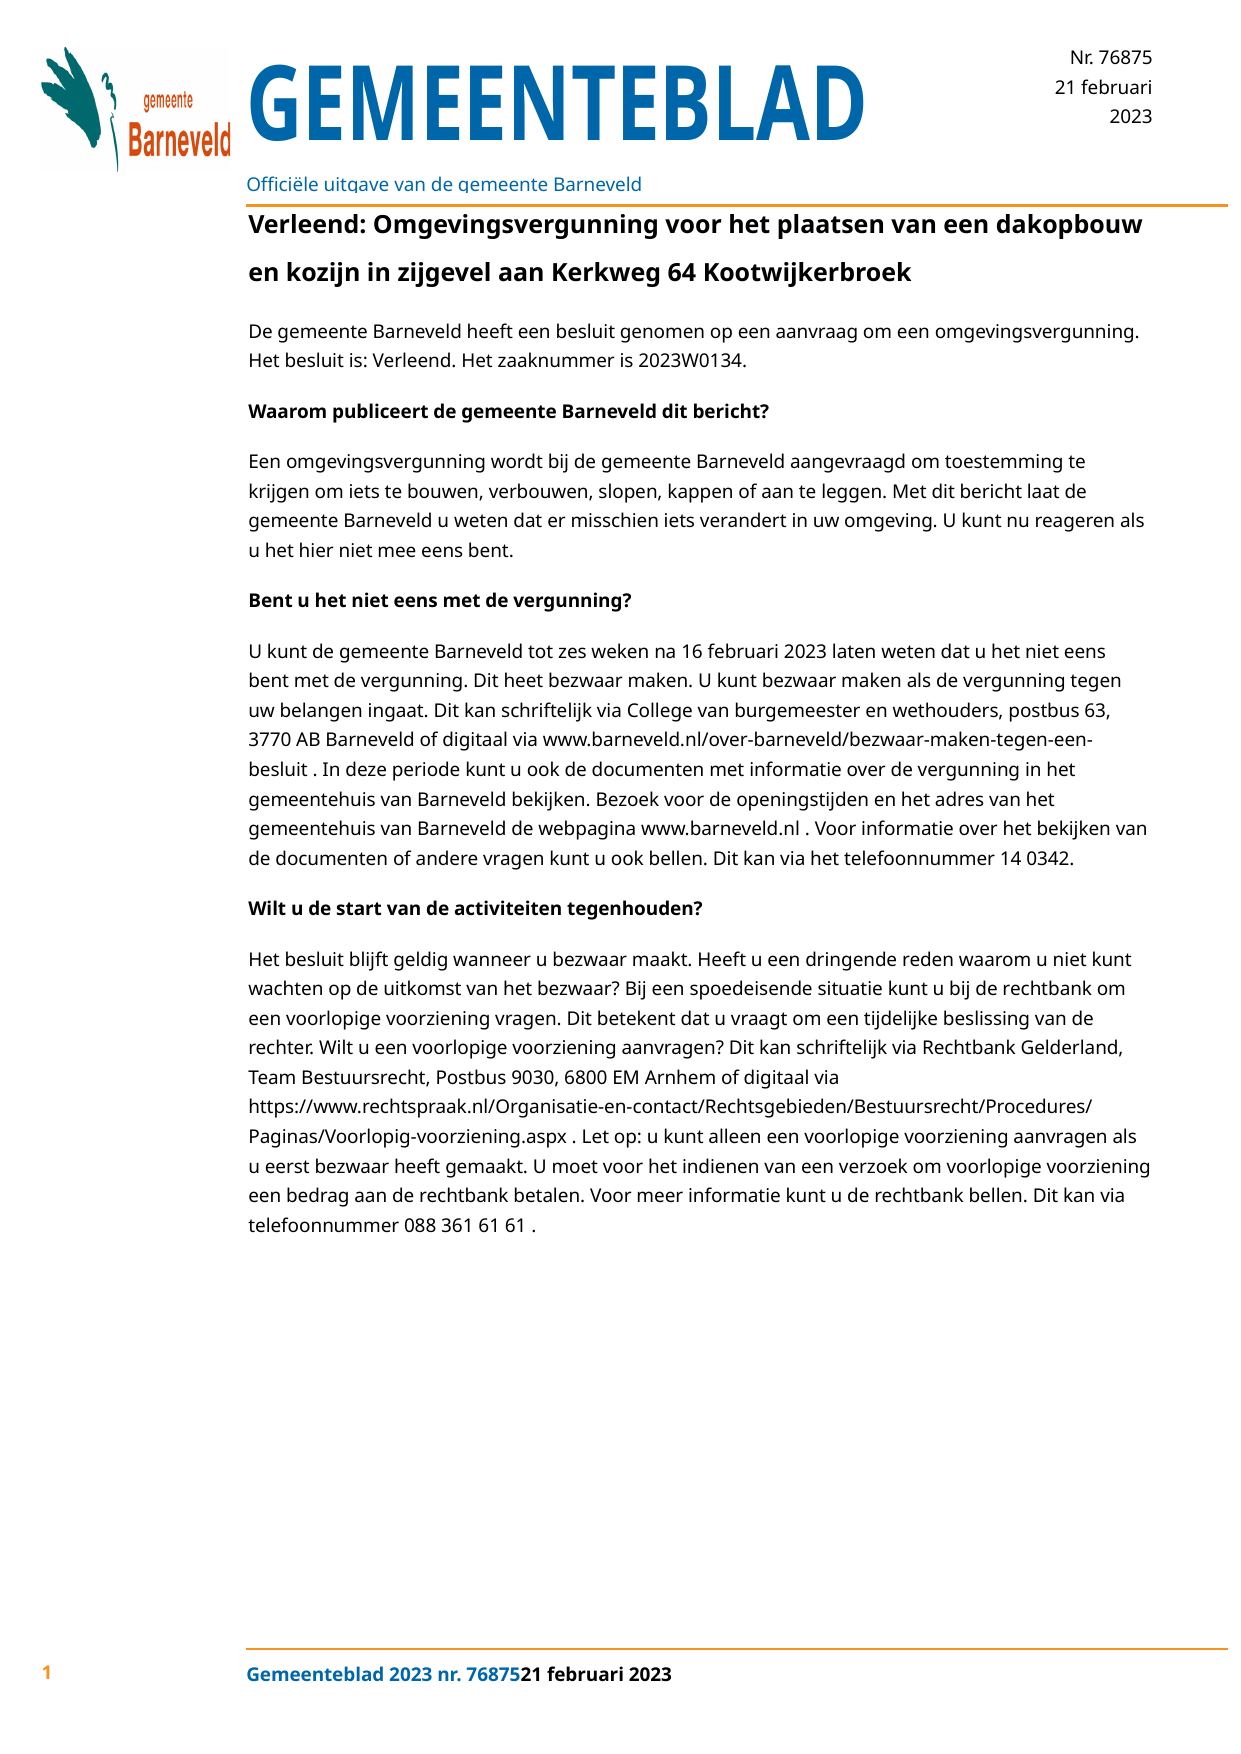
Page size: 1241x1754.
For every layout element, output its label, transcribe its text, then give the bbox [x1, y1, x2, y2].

text Bent u het niet eens met de vergunning? [248, 587, 1152, 613]
text Wilt u de start van de activiteiten tegenhouden? [248, 895, 1152, 921]
text Verleend: Omgevingsvergunning voor het plaatsen van een dakopbouw en kozijn in zijgevel aan Kerkweg 64 Kootwijkerbroek [248, 207, 1152, 288]
text Waarom publiceert de gemeente Barneveld dit bericht? [248, 398, 1152, 424]
text De gemeente Barneveld heeft een besluit genomen op een aanvraag om een omgevingsvergunning. Het besluit is: Verleend. Het zaaknummer is 2023W0134. [248, 318, 1152, 373]
picture [41, 47, 231, 172]
text U kunt de gemeente Barneveld tot zes weken na 16 februari 2023 laten weten dat u het niet eens bent met de vergunning. Dit heet bezwaar maken. U kunt bezwaar maken als de vergunning tegen uw belangen ingaat. Dit kan schriftelijk via College van burgemeester en wethouders, postbus 63, 3770 AB Barneveld of digitaal via www.barneveld.nl/over-barneveld/bezwaar-maken-tegen-een-besluit . In deze periode kunt u ook de documenten met informatie over de vergunning in het gemeentehuis van Barneveld bekijken. Bezoek voor de openingstijden en het adres van het gemeentehuis van Barneveld de webpagina www.barneveld.nl . Voor informatie over het bekijken van de documenten of andere vragen kunt u ook bellen. Dit kan via het telefoonnummer 14 0342. [248, 638, 1152, 871]
text Het besluit blijft geldig wanneer u bezwaar maakt. Heeft u een dringende reden waarom u niet kunt wachten op de uitkomst van het bezwaar? Bij een spoedeisende situatie kunt u bij de rechtbank om een voorlopige voorziening vragen. Dit betekent dat u vraagt om een tijdelijke beslissing van de rechter. Wilt u een voorlopige voorziening aanvragen? Dit kan schriftelijk via Rechtbank Gelderland, Team Bestuursrecht, Postbus 9030, 6800 EM Arnhem of digitaal via https://www.rechtspraak.nl/Organisatie-en-contact/Rechtsgebieden/Bestuursrecht/Procedures/Paginas/Voorlopig-voorziening.aspx . Let op: u kunt alleen een voorlopige voorziening aanvragen als u eerst bezwaar heeft gemaakt. U moet voor het indienen van een verzoek om voorlopige voorziening een bedrag aan de rechtbank betalen. Voor meer informatie kunt u de rechtbank bellen. Dit kan via telefoonnummer 088 361 61 61 . [248, 946, 1152, 1238]
text Een omgevingsvergunning wordt bij de gemeente Barneveld aangevraagd om toestemming te krijgen om iets te bouwen, verbouwen, slopen, kappen of aan te leggen. Met dit bericht laat de gemeente Barneveld u weten dat er misschien iets verandert in uw omgeving. U kunt nu reageren als u het hier niet mee eens bent. [248, 448, 1152, 563]
